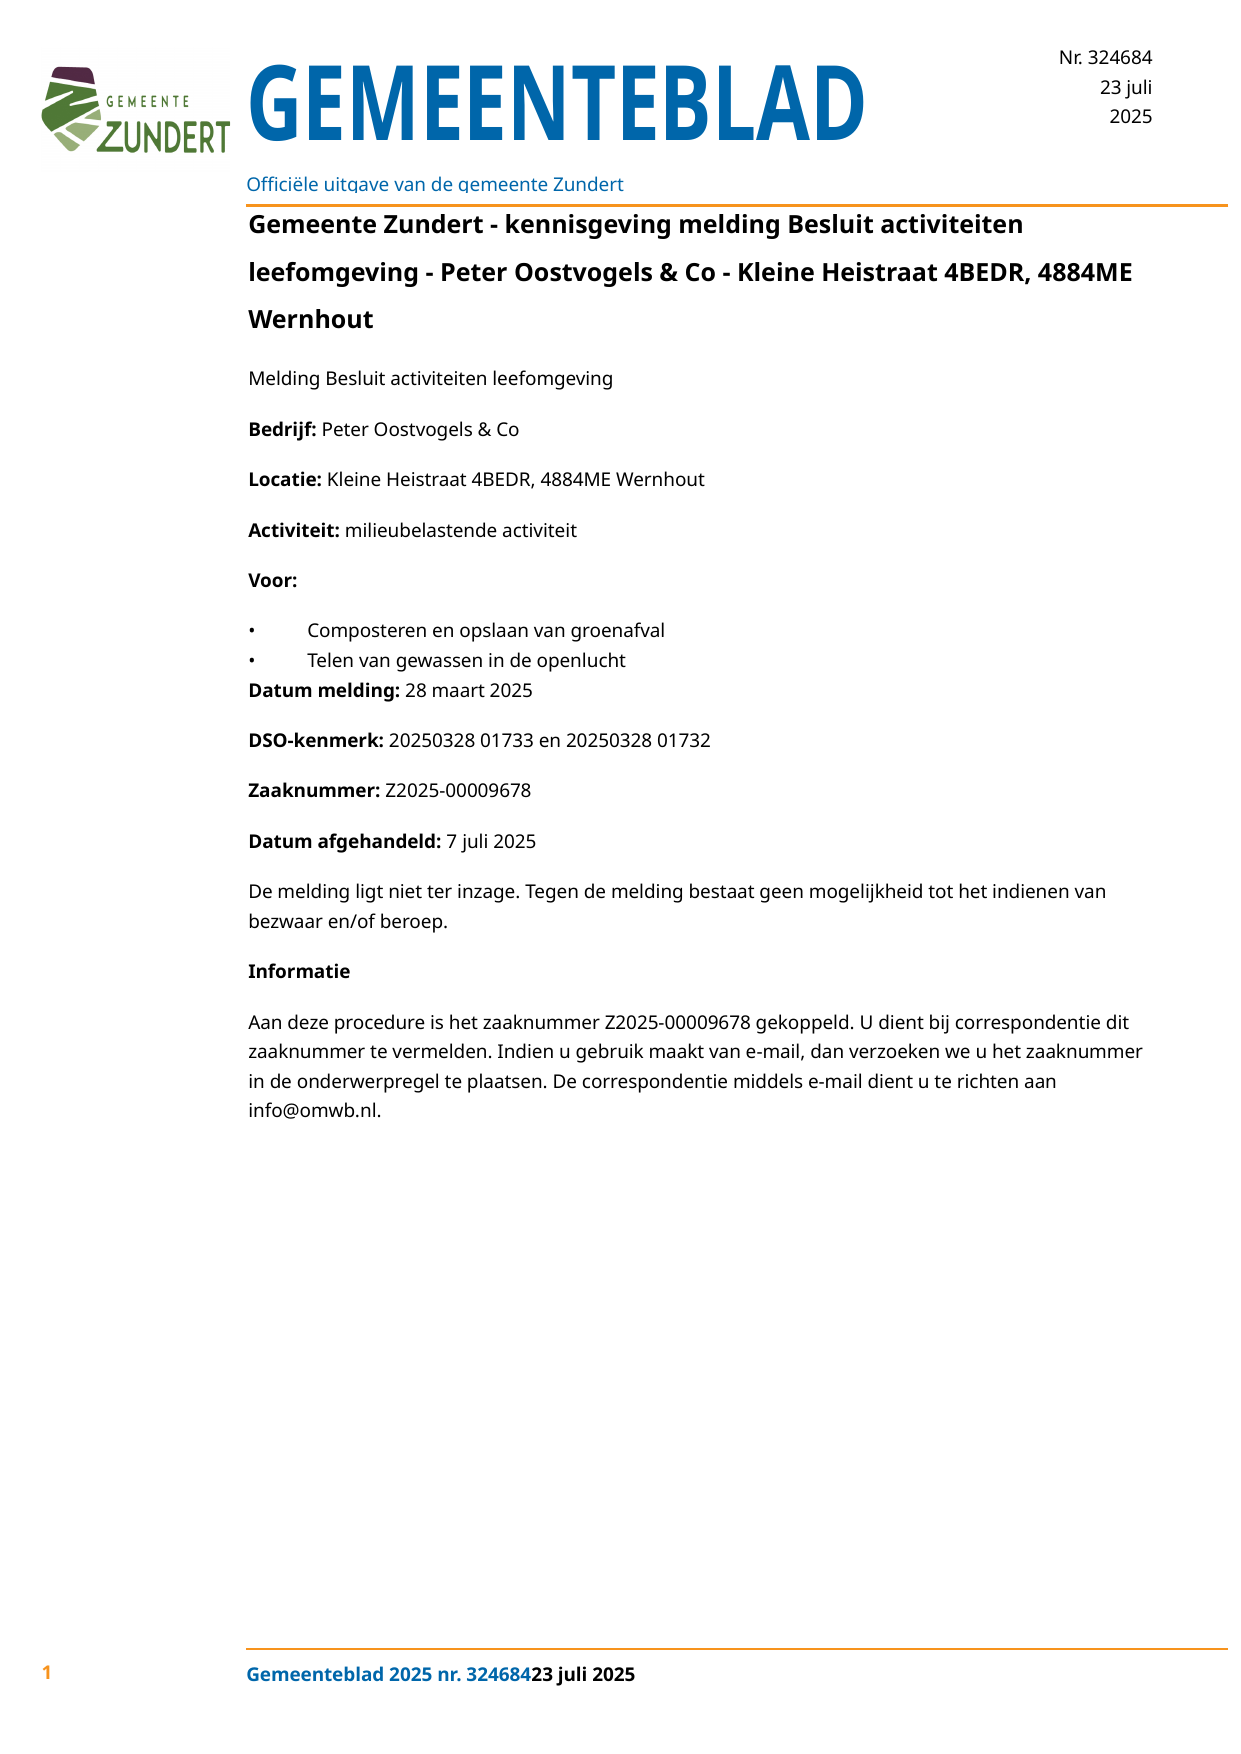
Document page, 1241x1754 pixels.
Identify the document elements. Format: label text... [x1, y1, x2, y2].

text Voor: [248, 567, 1152, 593]
picture [41, 47, 231, 172]
list Telen van gewassen in de openlucht [248, 647, 1152, 673]
text Informatie [248, 958, 1152, 984]
text Datum afgehandeld: 7 juli 2025 [248, 828, 1152, 854]
text Bedrijf: Peter Oostvogels & Co [248, 416, 1152, 442]
list Composteren en opslaan van groenafval [248, 618, 1152, 643]
text Datum melding: 28 maart 2025 [248, 677, 1152, 702]
text Melding Besluit activiteiten leefomgeving [248, 366, 1152, 391]
text Zaaknummer: Z2025-00009678 [248, 778, 1152, 803]
text Activiteit: milieubelastende activiteit [248, 517, 1152, 542]
text Aan deze procedure is het zaaknummer Z2025-00009678 gekoppeld. U dient bij correspondentie dit zaaknummer te vermelden. Indien u gebruik maakt van e-mail, dan verzoeken we u het zaaknummer in de onderwerpregel te plaatsen. De correspondentie middels e-mail dient u te richten aan info@omwb.nl. [248, 1009, 1152, 1123]
text Gemeente Zundert - kennisgeving melding Besluit activiteiten leefomgeving - Peter Oostvogels & Co - Kleine Heistraat 4BEDR, 4884ME Wernhout [248, 207, 1152, 336]
text Locatie: Kleine Heistraat 4BEDR, 4884ME Wernhout [248, 466, 1152, 492]
text DSO-kenmerk: 20250328 01733 en 20250328 01732 [248, 727, 1152, 753]
text De melding ligt niet ter inzage. Tegen de melding bestaat geen mogelijkheid tot het indienen van bezwaar en/of beroep. [248, 878, 1152, 934]
